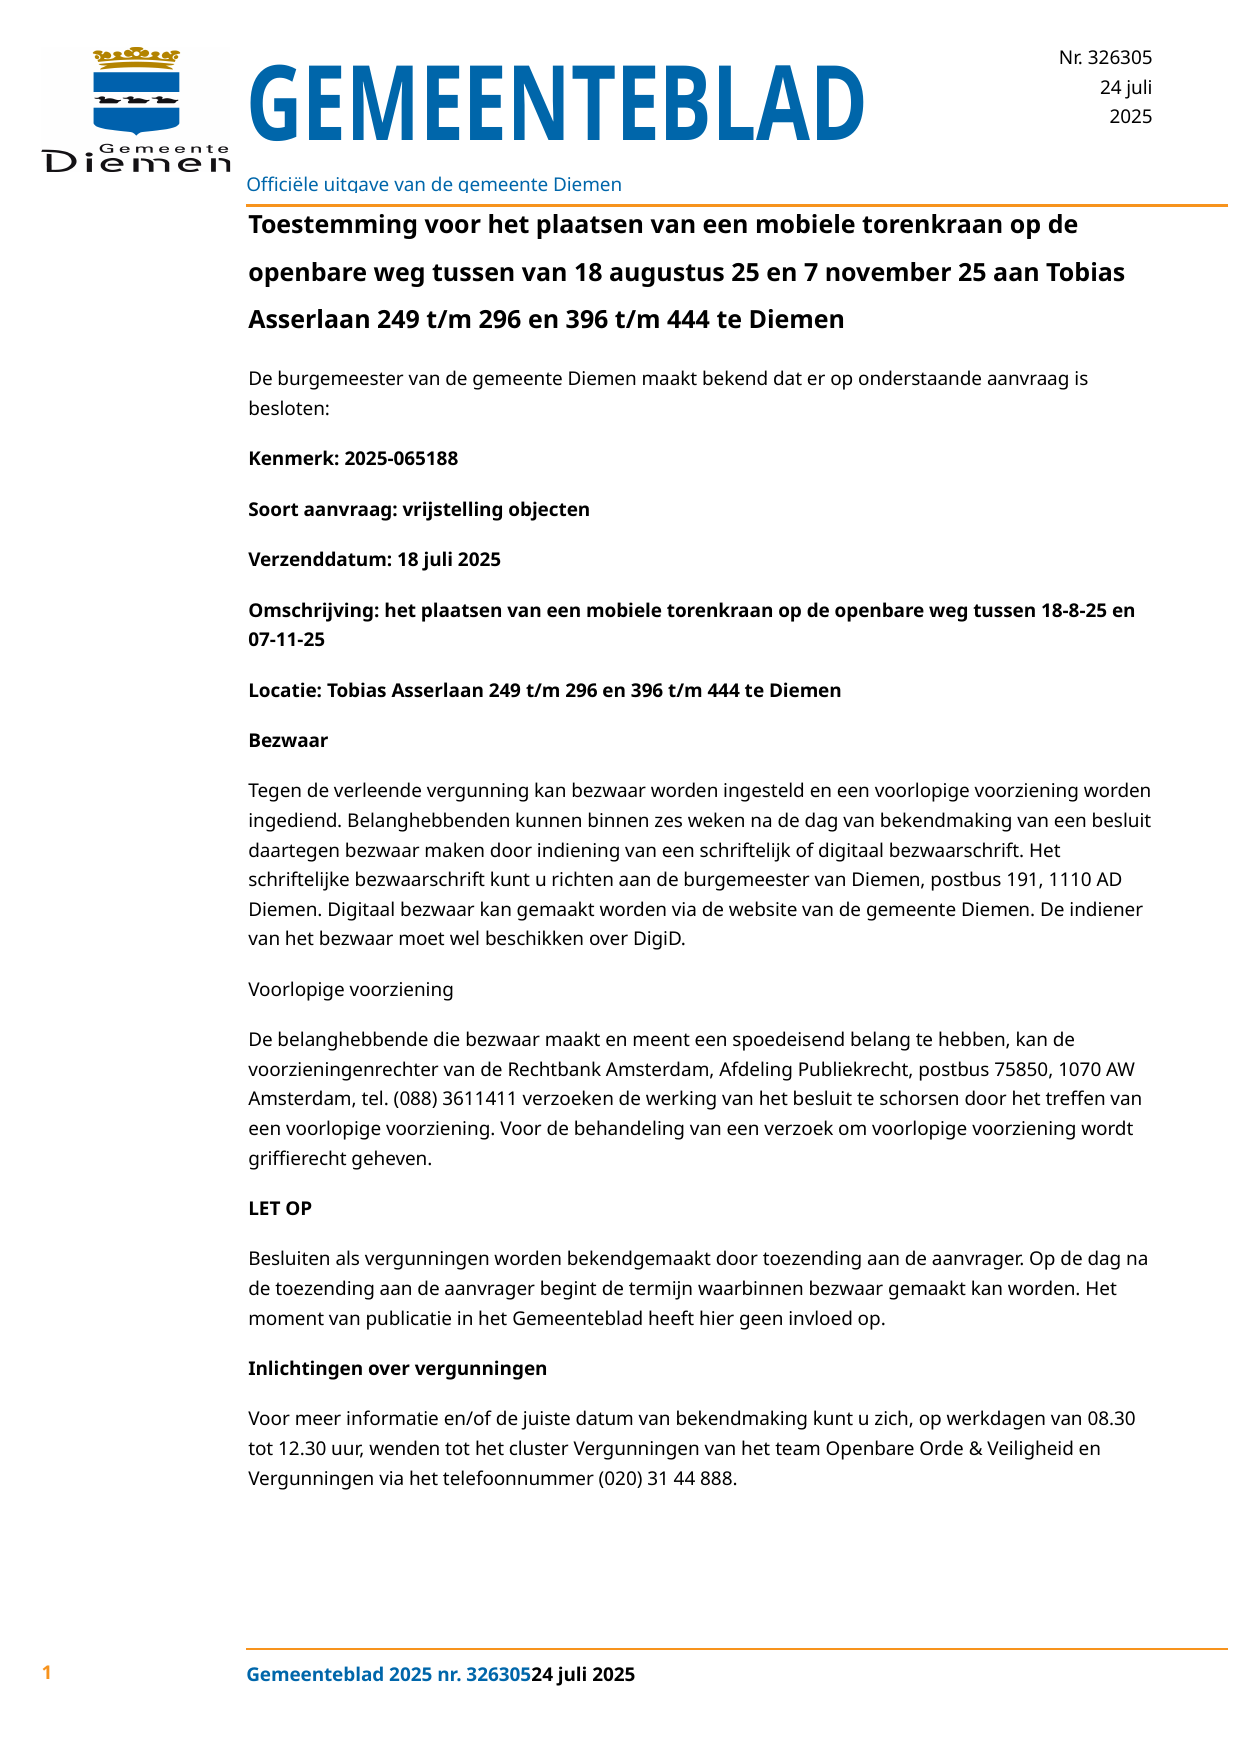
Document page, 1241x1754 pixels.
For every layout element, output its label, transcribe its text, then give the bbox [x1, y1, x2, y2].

picture [41, 47, 231, 172]
text Soort aanvraag: vrijstelling objecten [248, 496, 1152, 522]
text Verzenddatum: 18 juli 2025 [248, 546, 1152, 572]
text Bezwaar [248, 727, 1152, 753]
text Voor meer informatie en/of de juiste datum van bekendmaking kunt u zich, op werkdagen van 08.30 tot 12.30 uur, wenden tot het cluster Vergunningen van het team Openbare Orde & Veiligheid en Vergunningen via het telefoonnummer (020) 31 44 888. [248, 1406, 1152, 1490]
text Locatie: Tobias Asserlaan 249 t/m 296 en 396 t/m 444 te Diemen [248, 677, 1152, 702]
text Besluiten als vergunningen worden bekendgemaakt door toezending aan de aanvrager. Op de dag na de toezending aan de aanvrager begint de termijn waarbinnen bezwaar gemaakt kan worden. Het moment van publicatie in het Gemeenteblad heeft hier geen invloed op. [248, 1246, 1152, 1330]
text Tegen de verleende vergunning kan bezwaar worden ingesteld en een voorlopige voorziening worden ingediend. Belanghebbenden kunnen binnen zes weken na de dag van bekendmaking van een besluit daartegen bezwaar maken door indiening van een schriftelijk of digitaal bezwaarschrift. Het schriftelijke bezwaarschrift kunt u richten aan de burgemeester van Diemen, postbus 191, 1110 AD Diemen. Digitaal bezwaar kan gemaakt worden via de website van de gemeente Diemen. De indiener van het bezwaar moet wel beschikken over DigiD. [248, 778, 1152, 951]
text Toestemming voor het plaatsen van een mobiele torenkraan op de openbare weg tussen van 18 augustus 25 en 7 november 25 aan Tobias Asserlaan 249 t/m 296 en 396 t/m 444 te Diemen [248, 207, 1152, 336]
text Kenmerk: 2025-065188 [248, 446, 1152, 471]
text LET OP [248, 1195, 1152, 1221]
text De belanghebbende die bezwaar maakt en meent een spoedeisend belang te hebben, kan de voorzieningenrechter van de Rechtbank Amsterdam, Afdeling Publiekrecht, postbus 75850, 1070 AW Amsterdam, tel. (088) 3611411 verzoeken de werking van het besluit te schorsen door het treffen van een voorlopige voorziening. Voor de behandeling van een verzoek om voorlopige voorziening wordt griffierecht geheven. [248, 1026, 1152, 1170]
text Inlichtingen over vergunningen [248, 1355, 1152, 1381]
text Omschrijving: het plaatsen van een mobiele torenkraan op de openbare weg tussen 18-8-25 en 07-11-25 [248, 597, 1152, 652]
text De burgemeester van de gemeente Diemen maakt bekend dat er op onderstaande aanvraag is besloten: [248, 366, 1152, 421]
text Voorlopige voorziening [248, 976, 1152, 1002]
